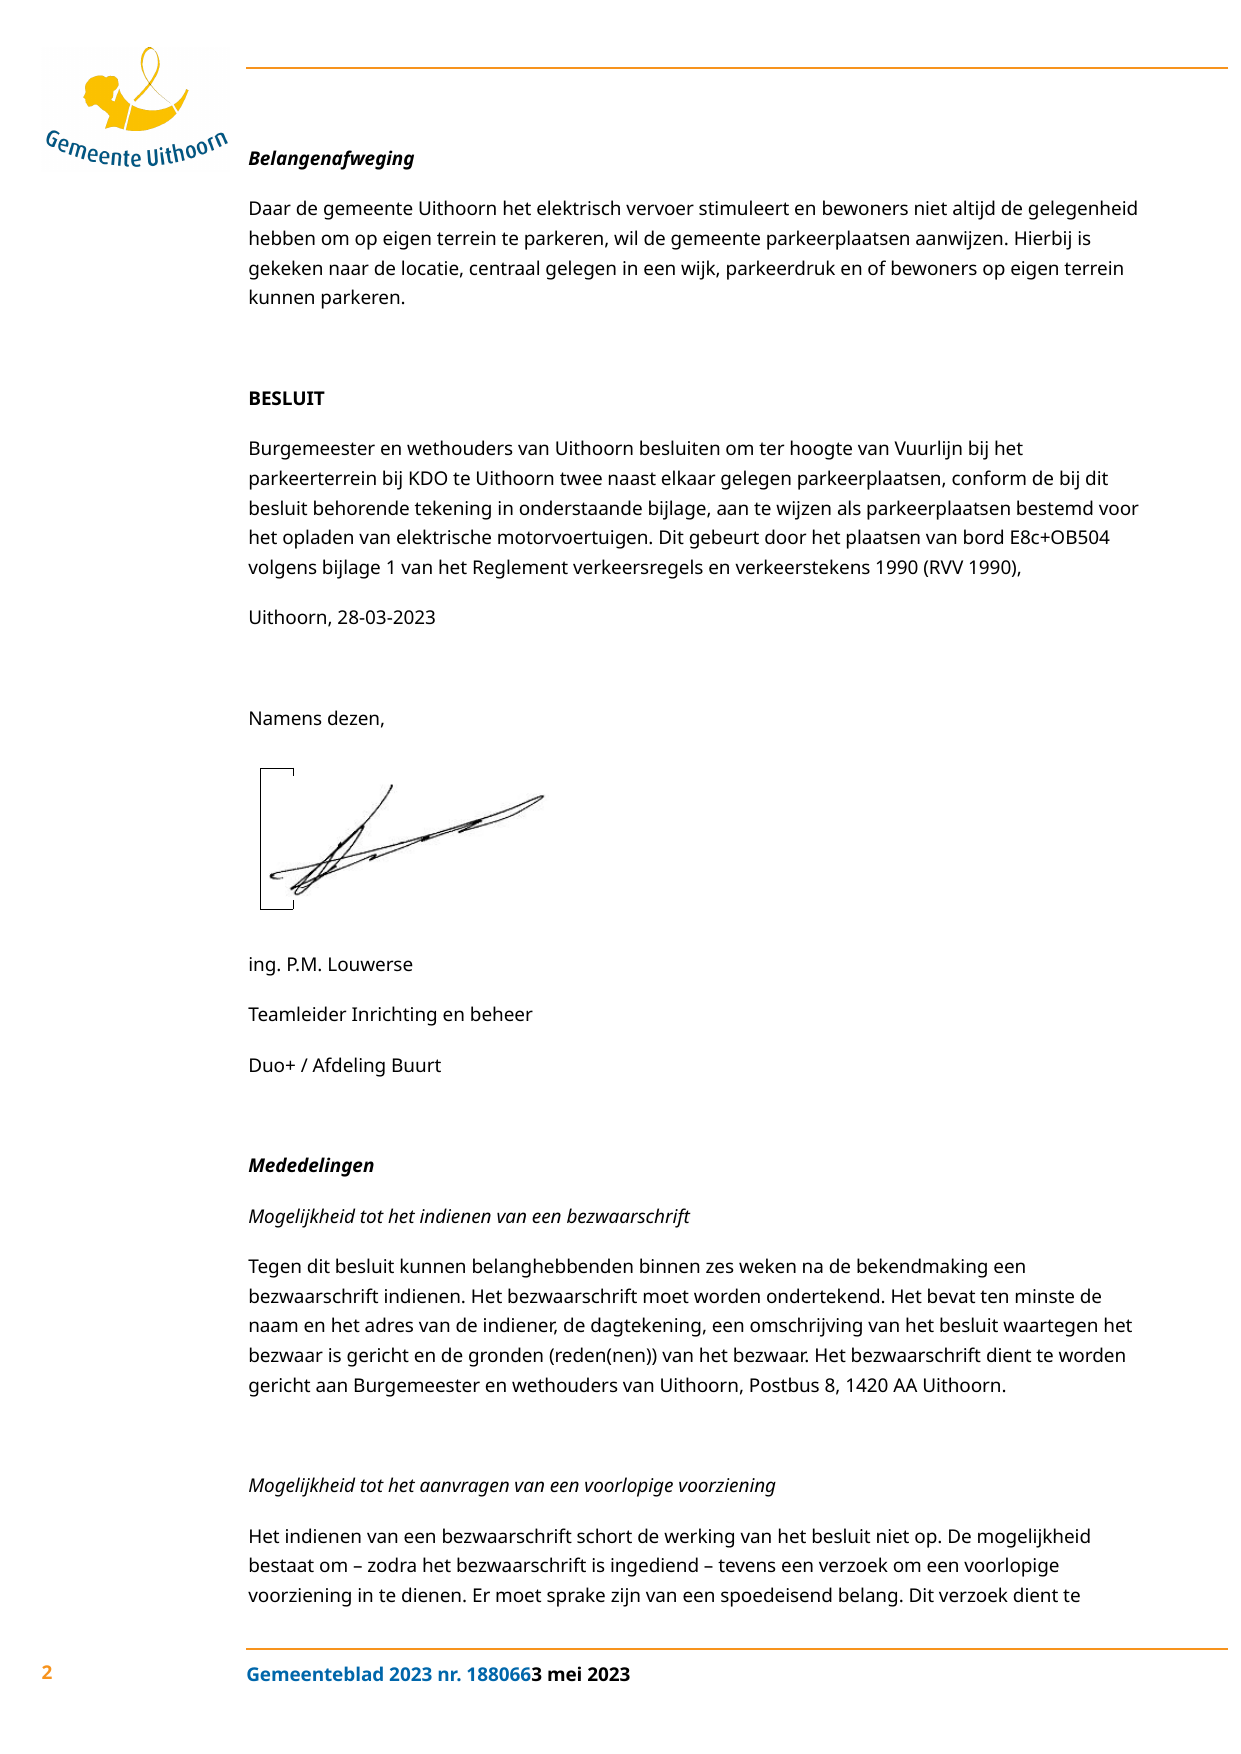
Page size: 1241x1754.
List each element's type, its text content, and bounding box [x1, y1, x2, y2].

picture [41, 47, 231, 172]
text Duo+ / Afdeling Buurt [248, 1052, 1152, 1078]
text Teamleider Inrichting en beheer [248, 1001, 1152, 1027]
text Mededelingen [248, 1153, 1152, 1178]
text Daar de gemeente Uithoorn het elektrisch vervoer stimuleert en bewoners niet altijd de gelegenheid hebben om op eigen terrein te parkeren, wil de gemeente parkeerplaatsen aanwijzen. Hierbij is gekeken naar de locatie, centraal gelegen in een wijk, parkeerdruk en of bewoners op eigen terrein kunnen parkeren. [248, 196, 1152, 310]
text BESLUIT [248, 385, 1152, 411]
text Mogelijkheid tot het aanvragen van een voorlopige voorziening [248, 1473, 1152, 1498]
text Tegen dit besluit kunnen belanghebbenden binnen zes weken na de bekendmaking een bezwaarschrift indienen. Het bezwaarschrift moet worden ondertekend. Het bevat ten minste de naam en het adres van de indiener, de dagtekening, een omschrijving van het besluit waartegen het bezwaar is gericht en de gronden (reden(nen)) van het bezwaar. Het bezwaarschrift dient te worden gericht aan Burgemeester en wethouders van Uithoorn, Postbus 8, 1420 AA Uithoorn. [248, 1253, 1152, 1398]
text Namens dezen, [248, 705, 1152, 731]
text Belangenafweging [248, 145, 1152, 171]
picture [268, 776, 549, 900]
text Mogelijkheid tot het indienen van een bezwaarschrift [248, 1203, 1152, 1229]
text ing. P.M. Louwerse [248, 951, 1152, 977]
text Uithoorn, 28-03-2023 [248, 604, 1152, 630]
text Het indienen van een bezwaarschrift schort de werking van het besluit niet op. De mogelijkheid bestaat om – zodra het bezwaarschrift is ingediend – tevens een verzoek om een voorlopige voorziening in te dienen. Er moet sprake zijn van een spoedeisend belang. Dit verzoek dient te [248, 1523, 1152, 1608]
text Burgemeester en wethouders van Uithoorn besluiten om ter hoogte van Vuurlijn bij het parkeerterrein bij KDO te Uithoorn twee naast elkaar gelegen parkeerplaatsen, conform de bij dit besluit behorende tekening in onderstaande bijlage, aan te wijzen als parkeerplaatsen bestemd voor het opladen van elektrische motorvoertuigen. Dit gebeurt door het plaatsen van bord E8c+OB504 volgens bijlage 1 van het Reglement verkeersregels en verkeerstekens 1990 (RVV 1990), [248, 436, 1152, 580]
